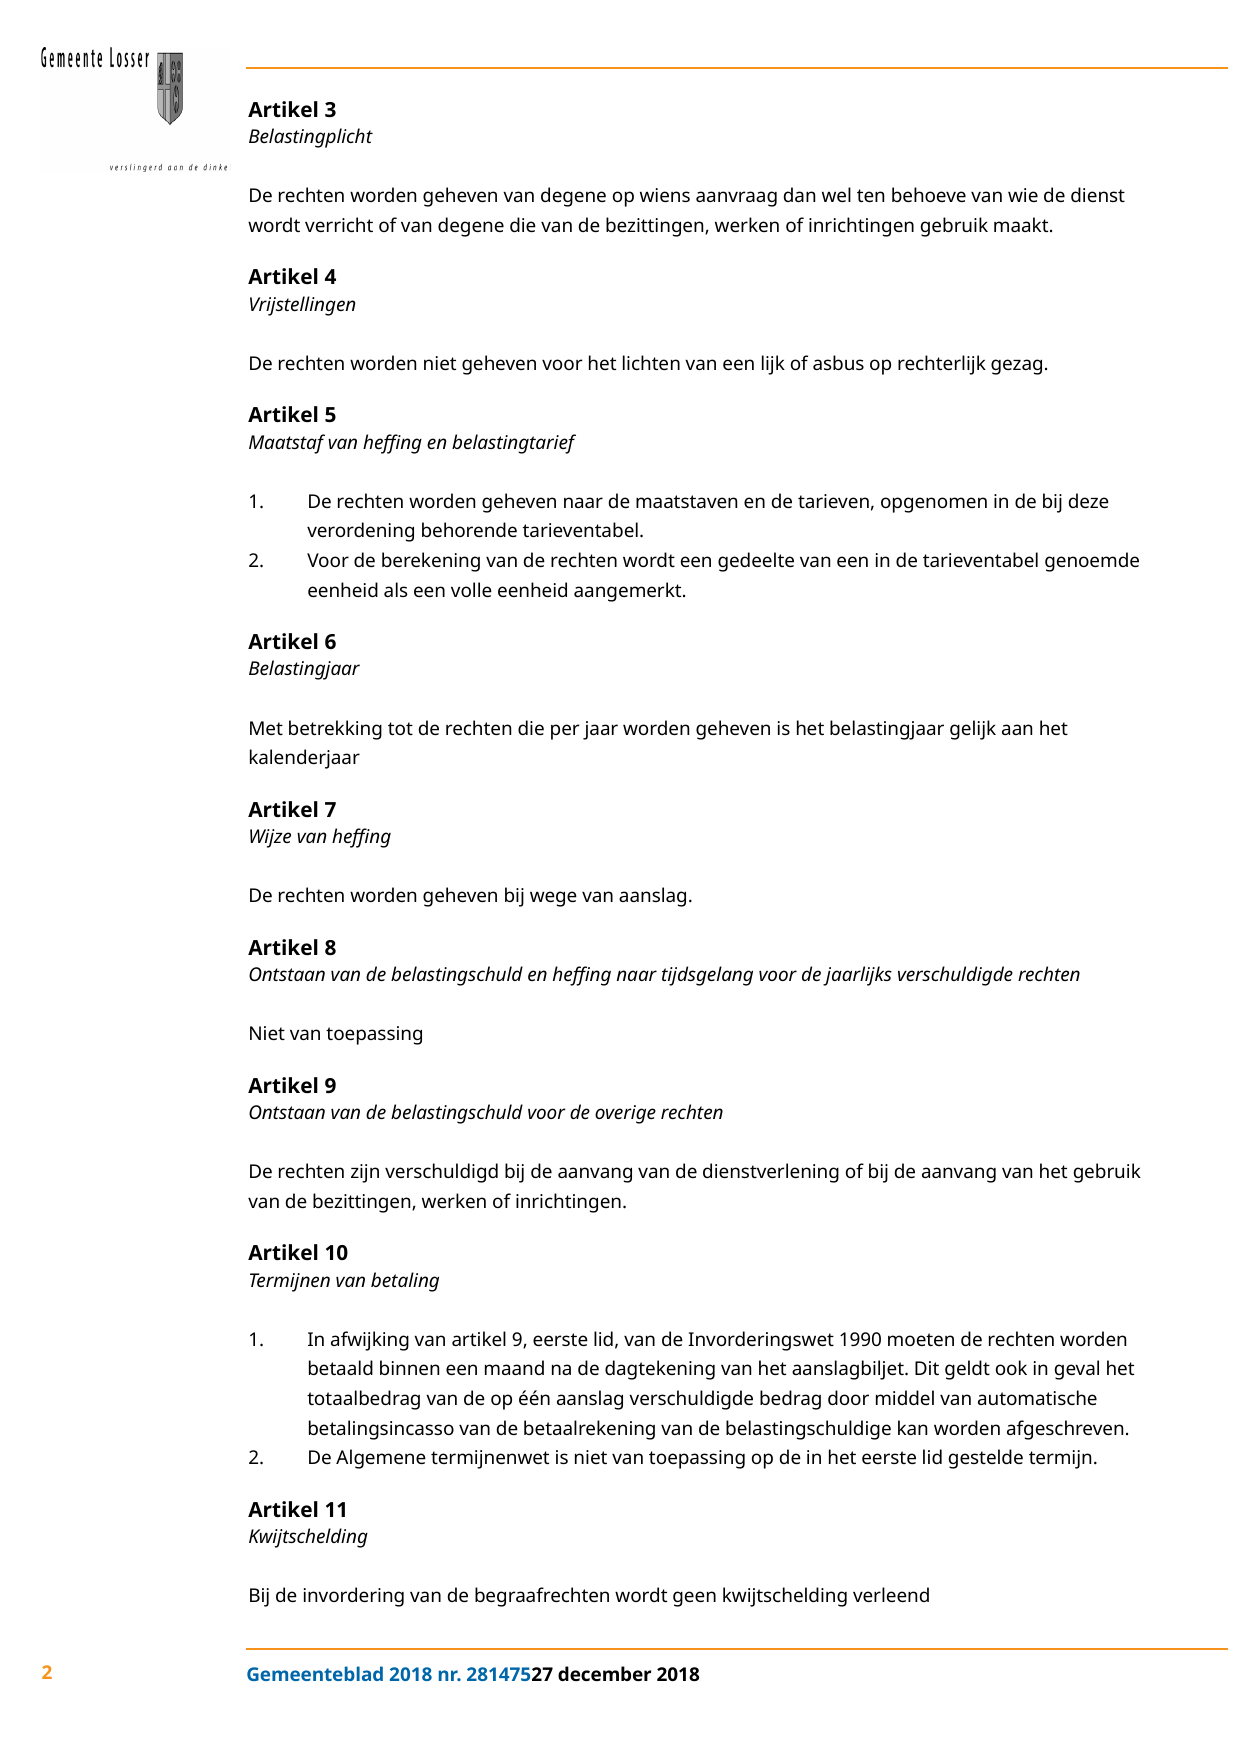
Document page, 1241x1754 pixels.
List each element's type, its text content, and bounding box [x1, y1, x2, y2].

text Bij de invordering van de begraafrechten wordt geen kwijtschelding verleend [248, 1582, 1152, 1608]
text Artikel 9 [248, 1071, 1152, 1099]
list De Algemene termijnenwet is niet van toepassing op de in het eerste lid gestelde termijn. [248, 1444, 1152, 1470]
text Artikel 11 [248, 1495, 1152, 1523]
text Termijnen van betaling [248, 1267, 1152, 1293]
text Niet van toepassing [248, 1020, 1152, 1046]
text Vrijstellingen [248, 291, 1152, 317]
list De rechten worden geheven naar de maatstaven en de tarieven, opgenomen in de bij deze verordening behorende tarieventabel. [248, 488, 1152, 543]
text De rechten zijn verschuldigd bij de aanvang van de dienstverlening of bij de aanvang van het gebruik van de bezittingen, werken of inrichtingen. [248, 1158, 1152, 1214]
text Met betrekking tot de rechten die per jaar worden geheven is het belastingjaar gelijk aan het kalenderjaar [248, 715, 1152, 770]
text Maatstaf van heffing en belastingtarief [248, 429, 1152, 454]
text Artikel 5 [248, 400, 1152, 429]
text Artikel 4 [248, 262, 1152, 291]
list In afwijking van artikel 9, eerste lid, van de Invorderingswet 1990 moeten de rechten worden betaald binnen een maand na de dagtekening van het aanslagbiljet. Dit geldt ook in geval het totaalbedrag van de op één aanslag verschuldigde bedrag door middel van automatische betalingsincasso van de betaalrekening van de belastingschuldige kan worden afgeschreven. [248, 1326, 1152, 1441]
picture [41, 47, 231, 172]
text De rechten worden geheven bij wege van aanslag. [248, 882, 1152, 908]
text Belastingplicht [248, 123, 1152, 149]
text De rechten worden niet geheven voor het lichten van een lijk of asbus op rechterlijk gezag. [248, 350, 1152, 376]
text Artikel 3 [248, 95, 1152, 123]
text Artikel 6 [248, 627, 1152, 656]
text Artikel 8 [248, 933, 1152, 961]
text De rechten worden geheven van degene op wiens aanvraag dan wel ten behoeve van wie de dienst wordt verricht of van degene die van de bezittingen, werken of inrichtingen gebruik maakt. [248, 182, 1152, 238]
text Wijze van heffing [248, 823, 1152, 849]
text Ontstaan van de belastingschuld en heffing naar tijdsgelang voor de jaarlijks verschuldigde rechten [248, 961, 1152, 987]
list Voor de berekening van de rechten wordt een gedeelte van een in de tarieventabel genoemde eenheid als een volle eenheid aangemerkt. [248, 547, 1152, 602]
text Belastingjaar [248, 656, 1152, 681]
text Artikel 10 [248, 1238, 1152, 1267]
text Kwijtschelding [248, 1523, 1152, 1549]
text Ontstaan van de belastingschuld voor de overige rechten [248, 1099, 1152, 1125]
text Artikel 7 [248, 795, 1152, 823]
